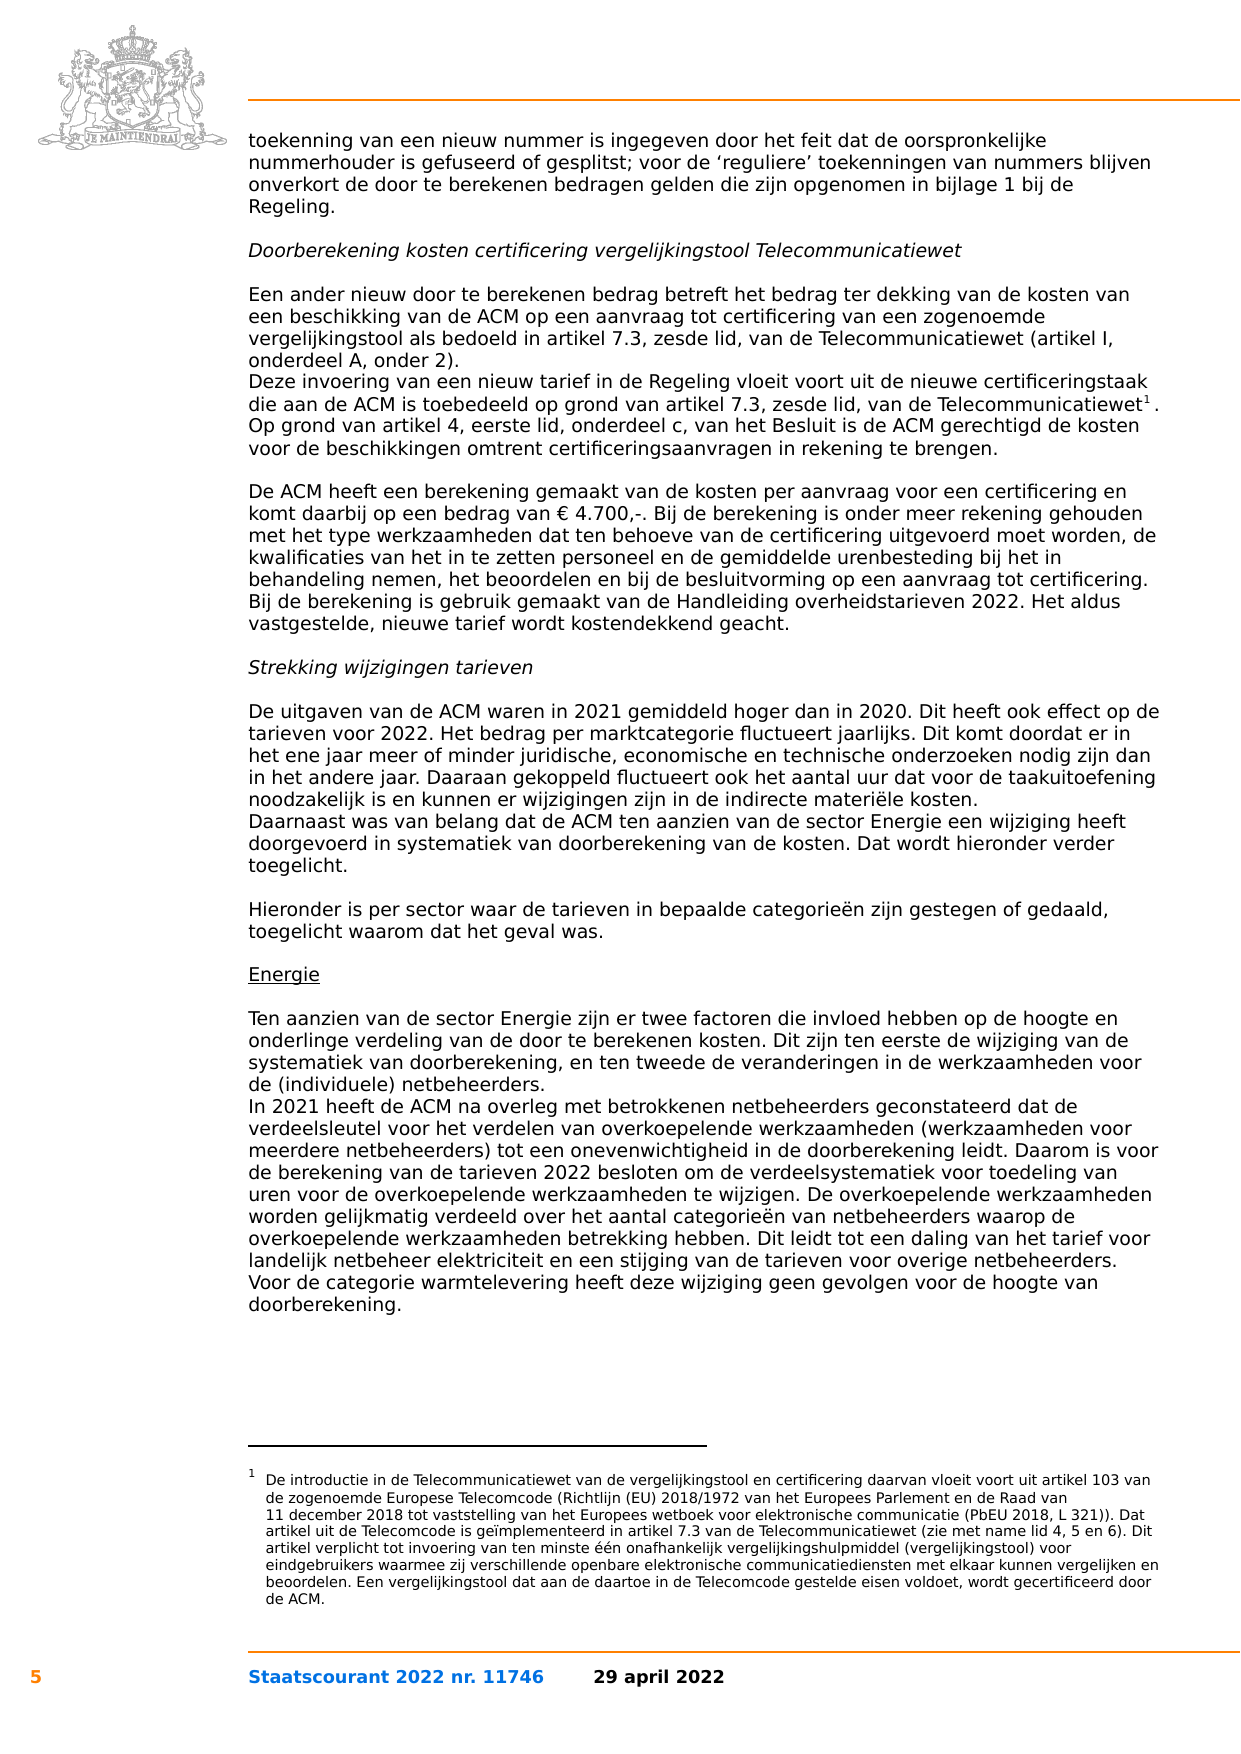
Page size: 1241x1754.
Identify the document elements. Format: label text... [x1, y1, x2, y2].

text Ten aanzien van de sector Energie zijn er twee factoren die invloed hebben op de hoogte en onderlinge verdeling van de door te berekenen kosten. Dit zijn ten eerste de wijziging van de systematiek van doorberekening, en ten tweede de veranderingen in de werkzaamheden voor de (individuele) netbeheerders. [248, 1008, 1163, 1096]
text De ACM heeft een berekening gemaakt van de kosten per aanvraag voor een certificering en komt daarbij op een bedrag van € 4.700,-. Bij de berekening is onder meer rekening gehouden met het type werkzaamheden dat ten behoeve van de certificering uitgevoerd moet worden, de kwalificaties van het in te zetten personeel en de gemiddelde urenbesteding bij het in behandeling nemen, het beoordelen en bij de besluitvorming op een aanvraag tot certificering. Bij de berekening is gebruik gemaakt van de Handleiding overheidstarieven 2022. Het aldus vastgestelde, nieuwe tarief wordt kostendekkend geacht. [248, 481, 1163, 635]
text Hieronder is per sector waar de tarieven in bepaalde categorieën zijn gestegen of gedaald, toegelicht waarom dat het geval was. [248, 898, 1163, 942]
subtitle Strekking wijzigingen tarieven [248, 657, 1163, 679]
text Deze invoering van een nieuw tarief in de Regeling vloeit voort uit de nieuwe certificeringstaak die aan de ACM is toebedeeld op grond van artikel 7.3, zesde lid, van de Telecommunicatiewet. Op grond van artikel 4, eerste lid, onderdeel c, van het Besluit is de ACM gerechtigd de kosten voor de beschikkingen omtrent certificeringsaanvragen in rekening te brengen. [248, 371, 1163, 459]
text Daarnaast was van belang dat de ACM ten aanzien van de sector Energie een wijziging heeft doorgevoerd in systematiek van doorberekening van de kosten. Dat wordt hieronder verder toegelicht. [248, 811, 1163, 877]
picture [38, 25, 227, 150]
text toekenning van een nieuw nummer is ingegeven door het feit dat de oorspronkelijke nummerhouder is gefuseerd of gesplitst; voor de ‘reguliere’ toekenningen van nummers blijven onverkort de door te berekenen bedragen gelden die zijn opgenomen in bijlage 1 bij de Regeling. [248, 130, 1163, 218]
text Een ander nieuw door te berekenen bedrag betreft het bedrag ter dekking van de kosten van een beschikking van de ACM op een aanvraag tot certificering van een zogenoemde vergelijkingstool als bedoeld in artikel 7.3, zesde lid, van de Telecommunicatiewet (artikel I, onderdeel A, onder 2). [248, 283, 1163, 371]
subtitle Doorberekening kosten certificering vergelijkingstool Telecommunicatiewet [248, 240, 1163, 262]
text In 2021 heeft de ACM na overleg met betrokkenen netbeheerders geconstateerd dat de verdeelsleutel voor het verdelen van overkoepelende werkzaamheden (werkzaamheden voor meerdere netbeheerders) tot een onevenwichtigheid in de doorberekening leidt. Daarom is voor de berekening van de tarieven 2022 besloten om de verdeelsystematiek voor toedeling van uren voor de overkoepelende werkzaamheden te wijzigen. De overkoepelende werkzaamheden worden gelijkmatig verdeeld over het aantal categorieën van netbeheerders waarop de overkoepelende werkzaamheden betrekking hebben. Dit leidt tot een daling van het tarief voor landelijk netbeheer elektriciteit en een stijging van de tarieven voor overige netbeheerders. Voor de categorie warmtelevering heeft deze wijziging geen gevolgen voor de hoogte van doorberekening. [248, 1096, 1163, 1316]
text De uitgaven van de ACM waren in 2021 gemiddeld hoger dan in 2020. Dit heeft ook effect op de tarieven voor 2022. Het bedrag per marktcategorie fluctueert jaarlijks. Dit komt doordat er in het ene jaar meer of minder juridische, economische en technische onderzoeken nodig zijn dan in het andere jaar. Daaraan gekoppeld fluctueert ook het aantal uur dat voor de taakuitoefening noodzakelijk is en kunnen er wijzigingen zijn in de indirecte materiële kosten. [248, 701, 1163, 811]
text De introductie in de Telecommunicatiewet van de vergelijkingstool en certificering daarvan vloeit voort uit artikel 103 van de zogenoemde Europese Telecomcode (Richtlijn (EU) 2018/1972 van het Europees Parlement en de Raad van 11 december 2018 tot vaststelling van het Europees wetboek voor elektronische communicatie (PbEU 2018, L 321)). Dat artikel uit de Telecomcode is geïmplementeerd in artikel 7.3 van de Telecommunicatiewet (zie met name lid 4, 5 en 6). Dit artikel verplicht tot invoering van ten minste één onafhankelijk vergelijkingshulpmiddel (vergelijkingstool) voor eindgebruikers waarmee zij verschillende openbare elektronische communicatiediensten met elkaar kunnen vergelijken en beoordelen. Een vergelijkingstool dat aan de daartoe in de Telecomcode gestelde eisen voldoet, wordt gecertificeerd door de ACM. [248, 1468, 1163, 1608]
subtitle Energie [248, 964, 1163, 986]
